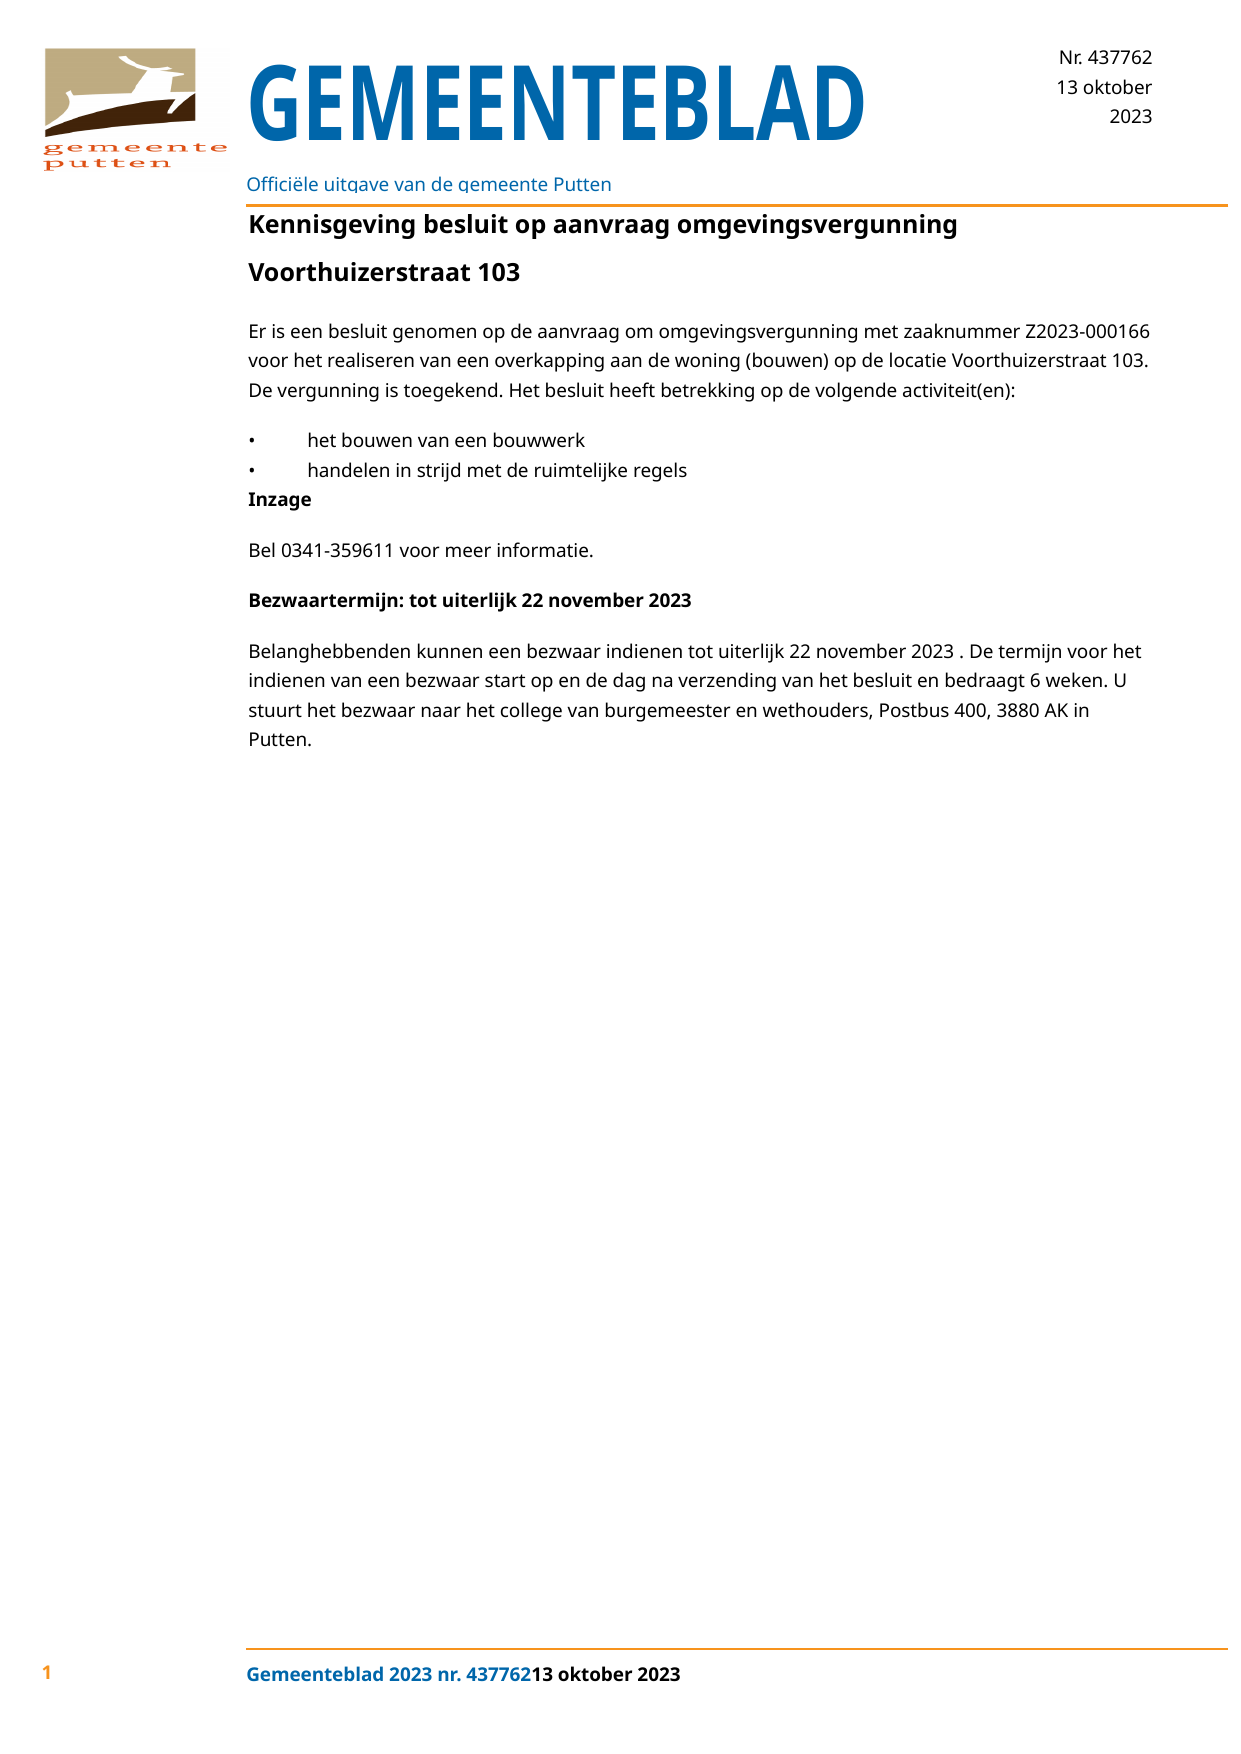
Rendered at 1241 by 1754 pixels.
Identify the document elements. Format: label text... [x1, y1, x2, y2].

text Bezwaartermijn: tot uiterlijk 22 november 2023 [248, 587, 1152, 613]
list handelen in strijd met de ruimtelijke regels [248, 457, 1152, 483]
text Bel 0341-359611 voor meer informatie. [248, 537, 1152, 563]
text Inzage [248, 487, 1152, 512]
text Er is een besluit genomen op de aanvraag om omgevingsvergunning met zaaknummer Z2023-000166 voor het realiseren van een overkapping aan de woning (bouwen) op de locatie Voorthuizerstraat 103. De vergunning is toegekend. Het besluit heeft betrekking op de volgende activiteit(en): [248, 318, 1152, 403]
text Belanghebbenden kunnen een bezwaar indienen tot uiterlijk 22 november 2023 . De termijn voor het indienen van een bezwaar start op en de dag na verzending van het besluit en bedraagt 6 weken. U stuurt het bezwaar naar het college van burgemeester en wethouders, Postbus 400, 3880 AK in Putten. [248, 638, 1152, 752]
list het bouwen van een bouwwerk [248, 427, 1152, 453]
text Kennisgeving besluit op aanvraag omgevingsvergunning Voorthuizerstraat 103 [248, 207, 1152, 288]
picture [41, 47, 231, 172]
